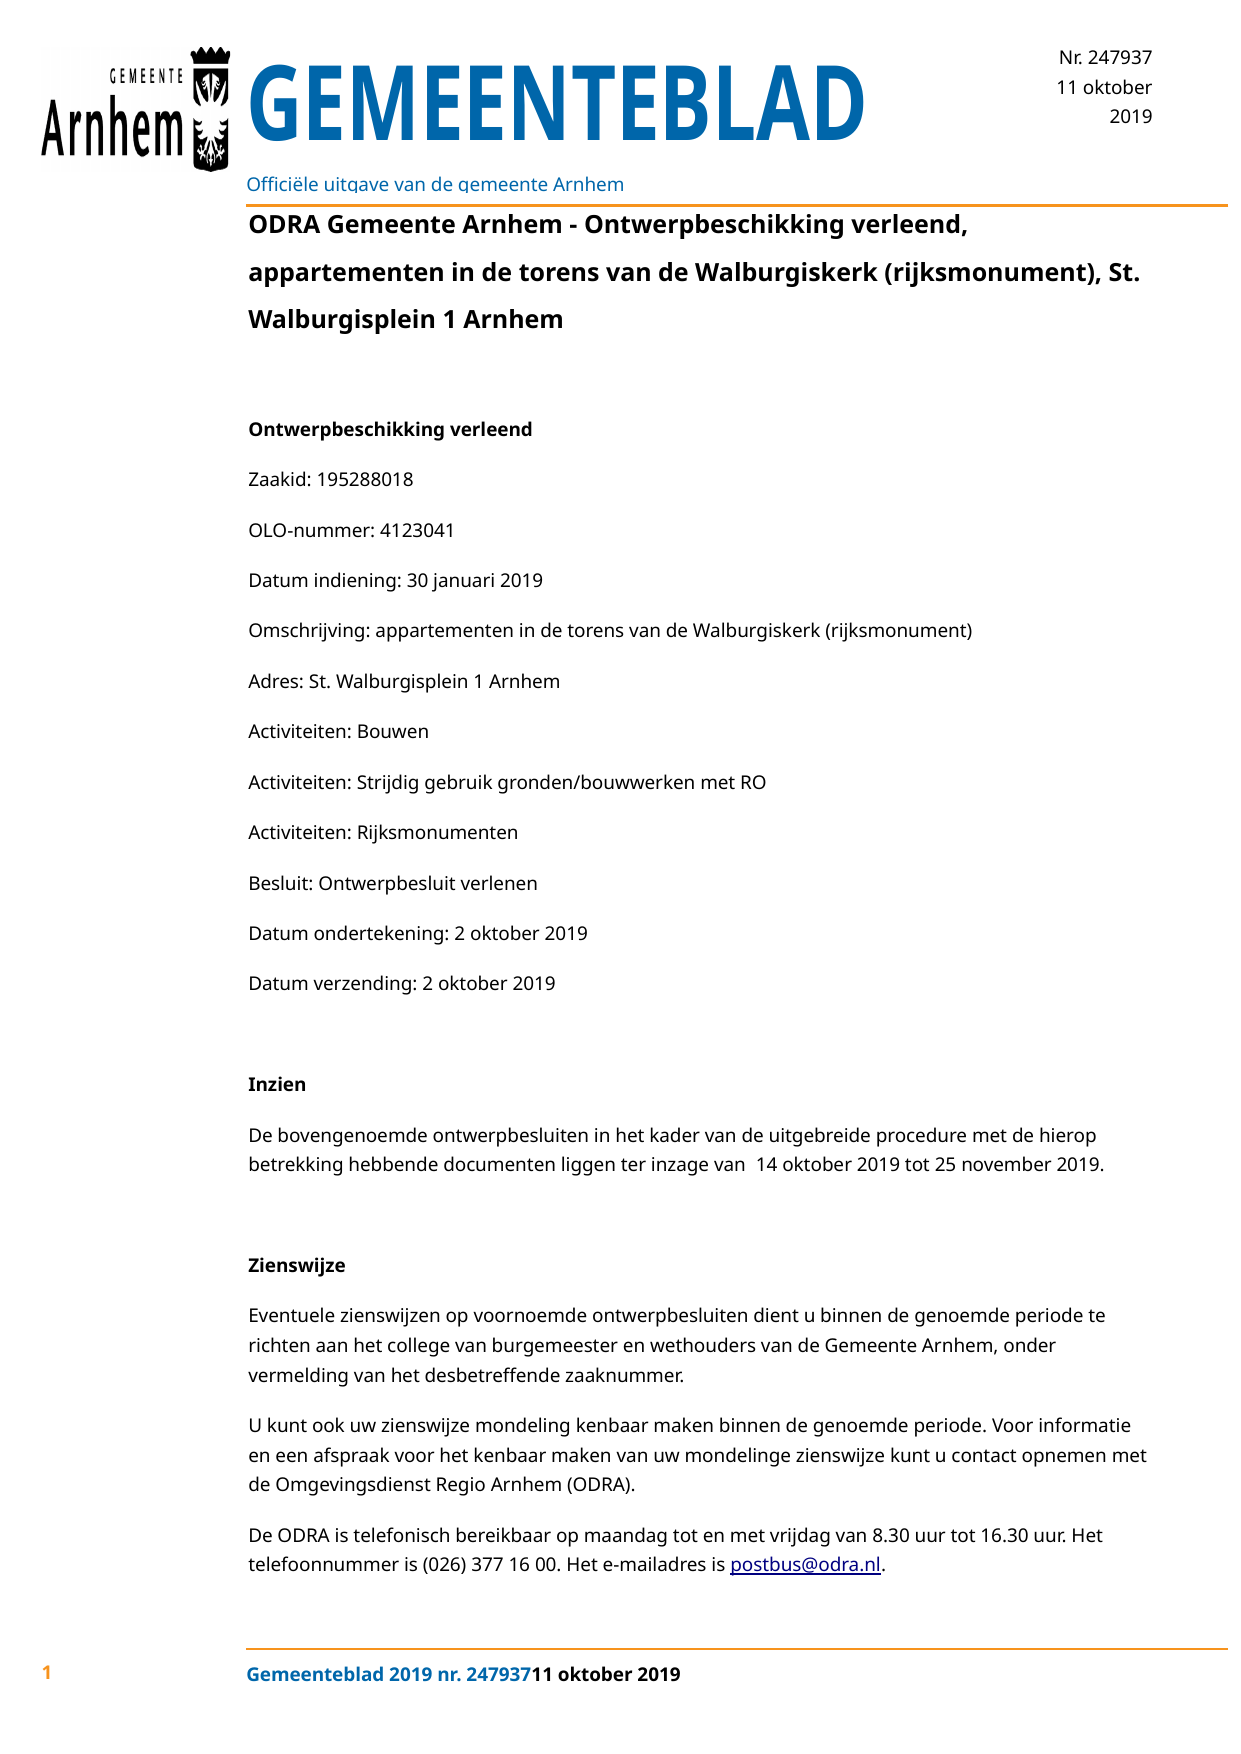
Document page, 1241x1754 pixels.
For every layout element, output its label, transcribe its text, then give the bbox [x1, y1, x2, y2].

text Inzien [248, 1071, 1152, 1097]
text OLO-nummer: 4123041 [248, 517, 1152, 542]
picture [41, 47, 231, 172]
text Zaakid: 195288018 [248, 466, 1152, 492]
text Datum verzending: 2 oktober 2019 [248, 971, 1152, 996]
text Eventuele zienswijzen op voornoemde ontwerpbesluiten dient u binnen de genoemde periode te richten aan het college van burgemeester en wethouders van de Gemeente Arnhem, onder vermelding van het desbetreffende zaaknummer. [248, 1303, 1152, 1387]
text De ODRA is telefonisch bereikbaar op maandag tot en met vrijdag van 8.30 uur tot 16.30 uur. Het telefoonnummer is (026) 377 16 00. Het e-mailadres is postbus@odra.nl. [248, 1522, 1152, 1577]
text Activiteiten: Rijksmonumenten [248, 819, 1152, 845]
text De bovengenoemde ontwerpbesluiten in het kader van de uitgebreide procedure met de hierop betrekking hebbende documenten liggen ter inzage van 14 oktober 2019 tot 25 november 2019. [248, 1122, 1152, 1177]
text Adres: St. Walburgisplein 1 Arnhem [248, 668, 1152, 694]
text Ontwerpbeschikking verleend [248, 416, 1152, 442]
text Activiteiten: Strijdig gebruik gronden/bouwwerken met RO [248, 769, 1152, 794]
text Activiteiten: Bouwen [248, 718, 1152, 744]
text Zienswijze [248, 1252, 1152, 1278]
text Besluit: Ontwerpbesluit verlenen [248, 870, 1152, 895]
text U kunt ook uw zienswijze mondeling kenbaar maken binnen de genoemde periode. Voor informatie en een afspraak voor het kenbaar maken van uw mondelinge zienswijze kunt u contact opnemen met de Omgevingsdienst Regio Arnhem (ODRA). [248, 1412, 1152, 1497]
text Datum indiening: 30 januari 2019 [248, 567, 1152, 593]
text Datum ondertekening: 2 oktober 2019 [248, 920, 1152, 946]
text Omschrijving: appartementen in de torens van de Walburgiskerk (rijksmonument) [248, 618, 1152, 643]
text ODRA Gemeente Arnhem - Ontwerpbeschikking verleend, appartementen in de torens van de Walburgiskerk (rijksmonument), St. Walburgisplein 1 Arnhem [248, 207, 1152, 336]
